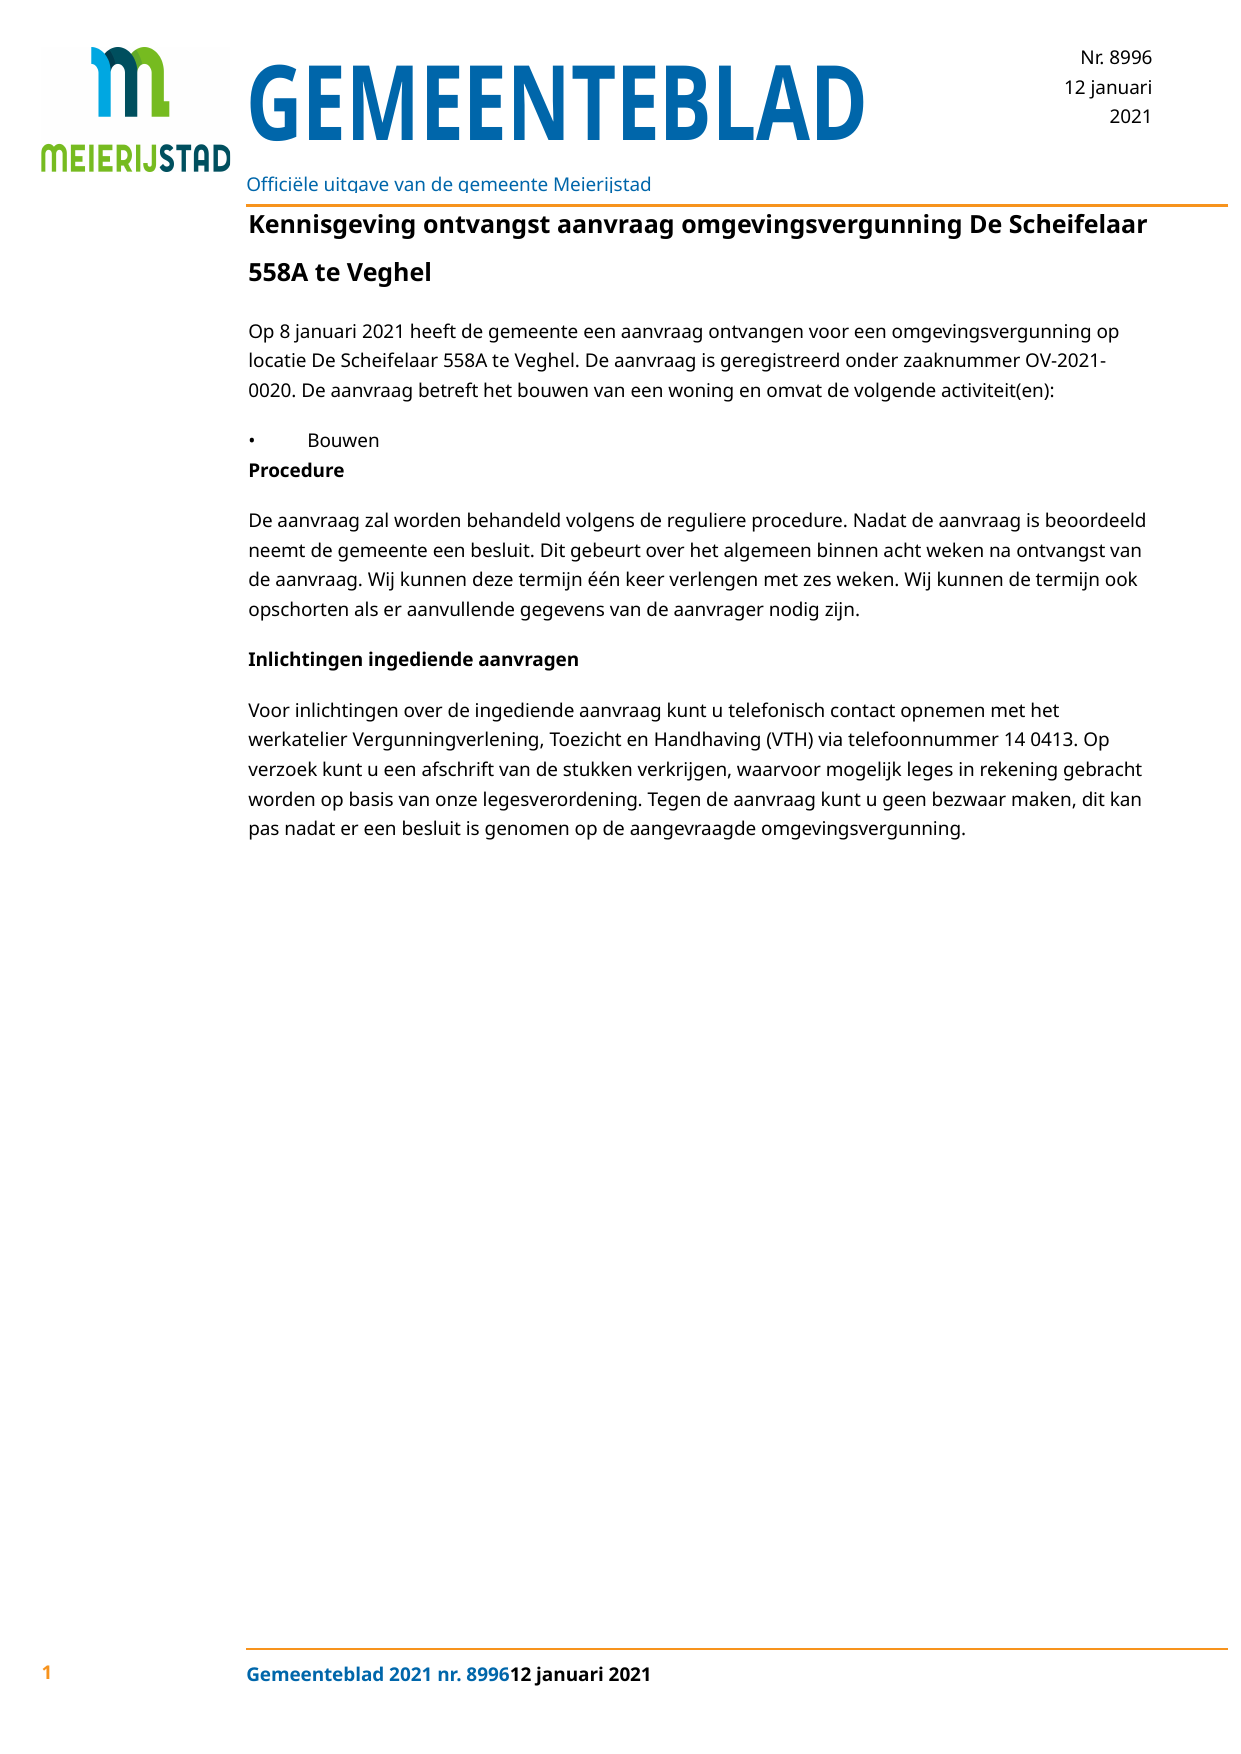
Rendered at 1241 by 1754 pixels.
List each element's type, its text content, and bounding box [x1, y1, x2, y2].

text Inlichtingen ingediende aanvragen [248, 647, 1152, 672]
picture [41, 47, 231, 172]
text De aanvraag zal worden behandeld volgens de reguliere procedure. Nadat de aanvraag is beoordeeld neemt de gemeente een besluit. Dit gebeurt over het algemeen binnen acht weken na ontvangst van de aanvraag. Wij kunnen deze termijn één keer verlengen met zes weken. Wij kunnen de termijn ook opschorten als er aanvullende gegevens van de aanvrager nodig zijn. [248, 507, 1152, 622]
text Procedure [248, 457, 1152, 483]
text Op 8 januari 2021 heeft de gemeente een aanvraag ontvangen voor een omgevingsvergunning op locatie De Scheifelaar 558A te Veghel. De aanvraag is geregistreerd onder zaaknummer OV-2021-0020. De aanvraag betreft het bouwen van een woning en omvat de volgende activiteit(en): [248, 318, 1152, 403]
text Voor inlichtingen over de ingediende aanvraag kunt u telefonisch contact opnemen met het werkatelier Vergunningverlening, Toezicht en Handhaving (VTH) via telefoonnummer 14 0413. Op verzoek kunt u een afschrift van de stukken verkrijgen, waarvoor mogelijk leges in rekening gebracht worden op basis van onze legesverordening. Tegen de aanvraag kunt u geen bezwaar maken, dit kan pas nadat er een besluit is genomen op de aangevraagde omgevingsvergunning. [248, 697, 1152, 841]
text Kennisgeving ontvangst aanvraag omgevingsvergunning De Scheifelaar 558A te Veghel [248, 207, 1152, 288]
list Bouwen [248, 427, 1152, 453]
